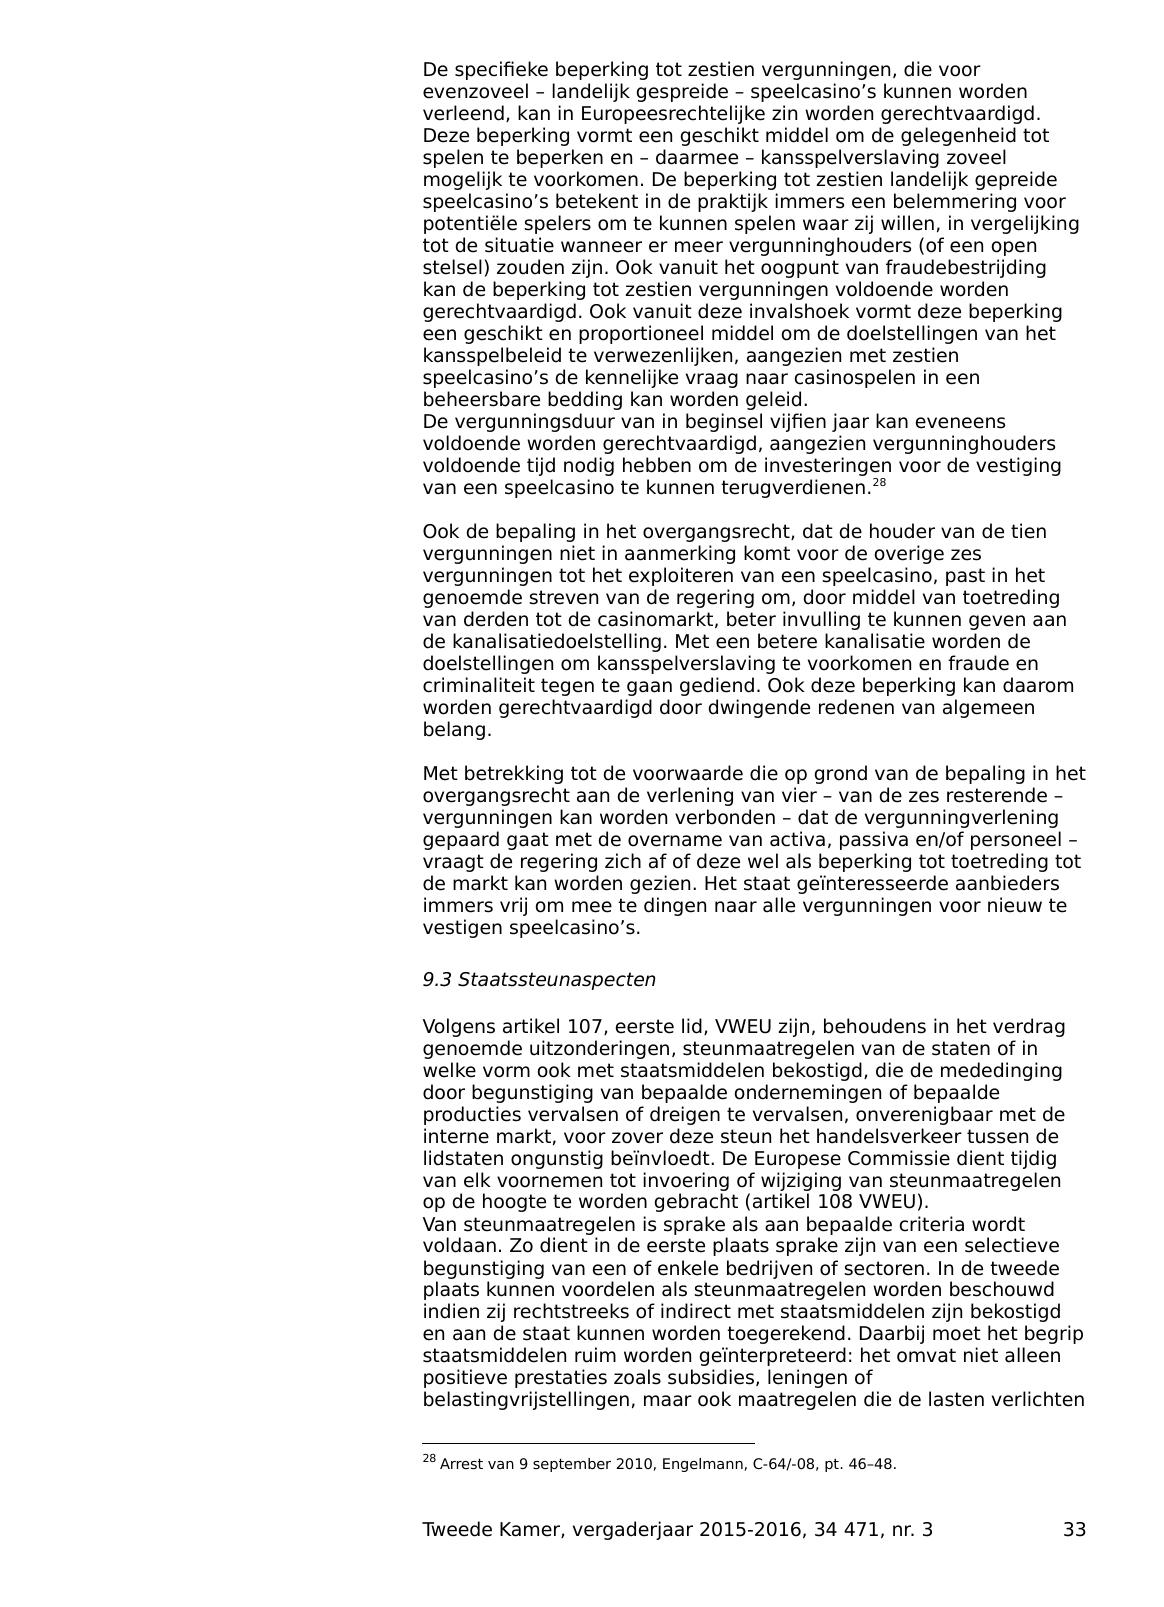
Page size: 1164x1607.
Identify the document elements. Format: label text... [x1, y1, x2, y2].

text Volgens artikel 107, eerste lid, VWEU zijn, behoudens in het verdrag genoemde uitzonderingen, steunmaatregelen van de staten of in welke vorm ook met staatsmiddelen bekostigd, die de mededinging door begunstiging van bepaalde ondernemingen of bepaalde producties vervalsen of dreigen te vervalsen, onverenigbaar met de interne markt, voor zover deze steun het handelsverkeer tussen de lidstaten ongunstig beïnvloedt. De Europese Commissie dient tijdig van elk voornemen tot invoering of wijziging van steunmaatregelen op de hoogte te worden gebracht (artikel 108 VWEU). [422, 1016, 1087, 1213]
text De vergunningsduur van in beginsel vijfien jaar kan eveneens voldoende worden gerechtvaardigd, aangezien vergunninghouders voldoende tijd nodig hebben om de investeringen voor de vestiging van een speelcasino te kunnen terugverdienen. [422, 411, 1087, 499]
text Met betrekking tot de voorwaarde die op grond van de bepaling in het overgangsrecht aan de verlening van vier – van de zes resterende – vergunningen kan worden verbonden – dat de vergunningverlening gepaard gaat met de overname van activa, passiva en/of personeel – vraagt de regering zich af of deze wel als beperking tot toetreding tot de markt kan worden gezien. Het staat geïnteresseerde aanbieders immers vrij om mee te dingen naar alle vergunningen voor nieuw te vestigen speelcasino’s. [422, 763, 1087, 939]
text Arrest van 9 september 2010, Engelmann, C-64/-08, pt. 46–48. [422, 1452, 1087, 1474]
text Ook de bepaling in het overgangsrecht, dat de houder van de tien vergunningen niet in aanmerking komt voor de overige zes vergunningen tot het exploiteren van een speelcasino, past in het genoemde streven van de regering om, door middel van toetreding van derden tot de casinomarkt, beter invulling te kunnen geven aan de kanalisatiedoelstelling. Met een betere kanalisatie worden de doelstellingen om kansspelverslaving te voorkomen en fraude en criminaliteit tegen te gaan gediend. Ook deze beperking kan daarom worden gerechtvaardigd door dwingende redenen van algemeen belang. [422, 521, 1087, 741]
text De specifieke beperking tot zestien vergunningen, die voor evenzoveel – landelijk gespreide – speelcasino’s kunnen worden verleend, kan in Europeesrechtelijke zin worden gerechtvaardigd. Deze beperking vormt een geschikt middel om de gelegenheid tot spelen te beperken en – daarmee – kansspelverslaving zoveel mogelijk te voorkomen. De beperking tot zestien landelijk gepreide speelcasino’s betekent in de praktijk immers een belemmering voor potentiële spelers om te kunnen spelen waar zij willen, in vergelijking tot de situatie wanneer er meer vergunninghouders (of een open stelsel) zouden zijn. Ook vanuit het oogpunt van fraudebestrijding kan de beperking tot zestien vergunningen voldoende worden gerechtvaardigd. Ook vanuit deze invalshoek vormt deze beperking een geschikt en proportioneel middel om de doelstellingen van het kansspelbeleid te verwezenlijken, aangezien met zestien speelcasino’s de kennelijke vraag naar casinospelen in een beheersbare bedding kan worden geleid. [422, 59, 1087, 411]
subtitle 9.3 Staatssteunaspecten [422, 969, 1087, 991]
text Van steunmaatregelen is sprake als aan bepaalde criteria wordt voldaan. Zo dient in de eerste plaats sprake zijn van een selectieve begunstiging van een of enkele bedrijven of sectoren. In de tweede plaats kunnen voordelen als steunmaatregelen worden beschouwd indien zij rechtstreeks of indirect met staatsmiddelen zijn bekostigd en aan de staat kunnen worden toegerekend. Daarbij moet het begrip staatsmiddelen ruim worden geïnterpreteerd: het omvat niet alleen positieve prestaties zoals subsidies, leningen of belastingvrijstellingen, maar ook maatregelen die de lasten verlichten [422, 1213, 1087, 1411]
